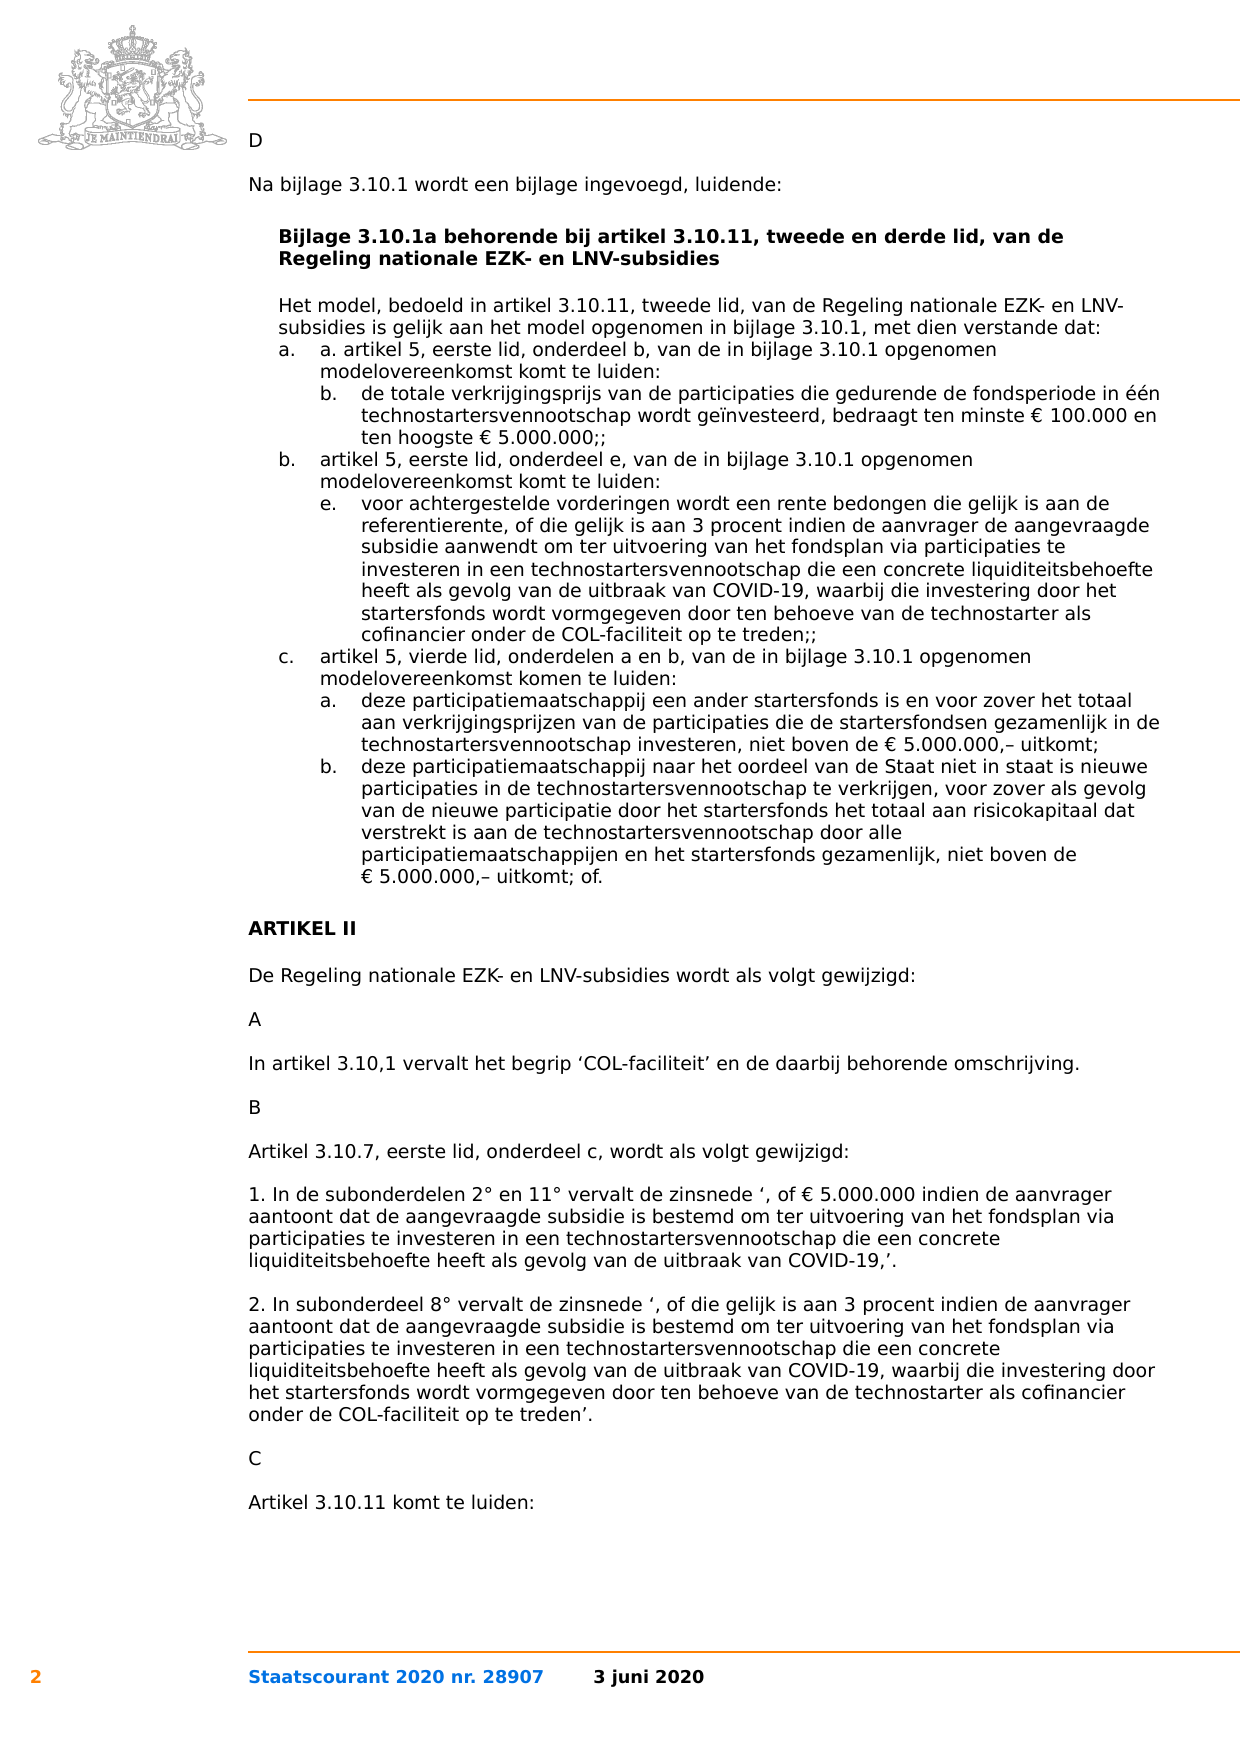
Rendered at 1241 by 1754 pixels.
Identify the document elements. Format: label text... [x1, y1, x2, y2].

text In artikel 3.10,1 vervalt het begrip ‘COL-faciliteit’ en de daarbij behorende omschrijving. [248, 1053, 1163, 1075]
text e. voor achtergestelde vorderingen wordt een rente bedongen die gelijk is aan de referentierente, of die gelijk is aan 3 procent indien de aanvrager de aangevraagde subsidie aanwendt om ter uitvoering van het fondsplan via participaties te investeren in een technostartersvennootschap die een concrete liquiditeitsbehoefte heeft als gevolg van de uitbraak van COVID-19, waarbij die investering door het startersfonds wordt vormgegeven door ten behoeve van de technostarter als cofinancier onder de COL-faciliteit op te treden;; [319, 492, 1163, 646]
subtitle ARTIKEL II [248, 918, 1163, 940]
text Na bijlage 3.10.1 wordt een bijlage ingevoegd, luidende: [248, 174, 1163, 196]
text 1. In de subonderdelen 2° en 11° vervalt de zinsnede ‘, of € 5.000.000 indien de aanvrager aantoont dat de aangevraagde subsidie is bestemd om ter uitvoering van het fondsplan via participaties te investeren in een technostartersvennootschap die een concrete liquiditeitsbehoefte heeft als gevolg van de uitbraak van COVID-19,’. [248, 1184, 1163, 1272]
text b. de totale verkrijgingsprijs van de participaties die gedurende de fondsperiode in één technostartersvennootschap wordt geïnvesteerd, bedraagt ten minste € 100.000 en ten hoogste € 5.000.000;; [319, 383, 1163, 448]
text b. artikel 5, eerste lid, onderdeel e, van de in bijlage 3.10.1 opgenomen modelovereenkomst komt te luiden: [278, 448, 1163, 492]
text De Regeling nationale EZK- en LNV-subsidies wordt als volgt gewijzigd: [248, 965, 1163, 987]
text Het model, bedoeld in artikel 3.10.11, tweede lid, van de Regeling nationale EZK- en LNV-subsidies is gelijk aan het model opgenomen in bijlage 3.10.1, met dien verstande dat: [278, 295, 1163, 339]
text a. deze participatiemaatschappij een ander startersfonds is en voor zover het totaal aan verkrijgingsprijzen van de participaties die de startersfondsen gezamenlijk in de technostartersvennootschap investeren, niet boven de € 5.000.000,– uitkomt; [319, 690, 1163, 756]
text a. a. artikel 5, eerste lid, onderdeel b, van de in bijlage 3.10.1 opgenomen modelovereenkomst komt te luiden: [278, 339, 1163, 383]
text b. deze participatiemaatschappij naar het oordeel van de Staat niet in staat is nieuwe participaties in de technostartersvennootschap te verkrijgen, voor zover als gevolg van de nieuwe participatie door het startersfonds het totaal aan risicokapitaal dat verstrekt is aan de technostartersvennootschap door alle participatiemaatschappijen en het startersfonds gezamenlijk, niet boven de € 5.000.000,– uitkomt; of. [319, 756, 1163, 888]
text D [248, 130, 1163, 152]
text B [248, 1097, 1163, 1119]
text C [248, 1448, 1163, 1470]
text Artikel 3.10.7, eerste lid, onderdeel c, wordt als volgt gewijzigd: [248, 1141, 1163, 1162]
picture [38, 25, 227, 150]
text Artikel 3.10.11 komt te luiden: [248, 1492, 1163, 1514]
text c. artikel 5, vierde lid, onderdelen a en b, van de in bijlage 3.10.1 opgenomen modelovereenkomst komen te luiden: [278, 646, 1163, 690]
subtitle Bijlage 3.10.1a behorende bij artikel 3.10.11, tweede en derde lid, van de Regeling nationale EZK- en LNV-subsidies [278, 226, 1163, 270]
text A [248, 1009, 1163, 1031]
text 2. In subonderdeel 8° vervalt de zinsnede ‘, of die gelijk is aan 3 procent indien de aanvrager aantoont dat de aangevraagde subsidie is bestemd om ter uitvoering van het fondsplan via participaties te investeren in een technostartersvennootschap die een concrete liquiditeitsbehoefte heeft als gevolg van de uitbraak van COVID-19, waarbij die investering door het startersfonds wordt vormgegeven door ten behoeve van de technostarter als cofinancier onder de COL-faciliteit op te treden’. [248, 1294, 1163, 1426]
